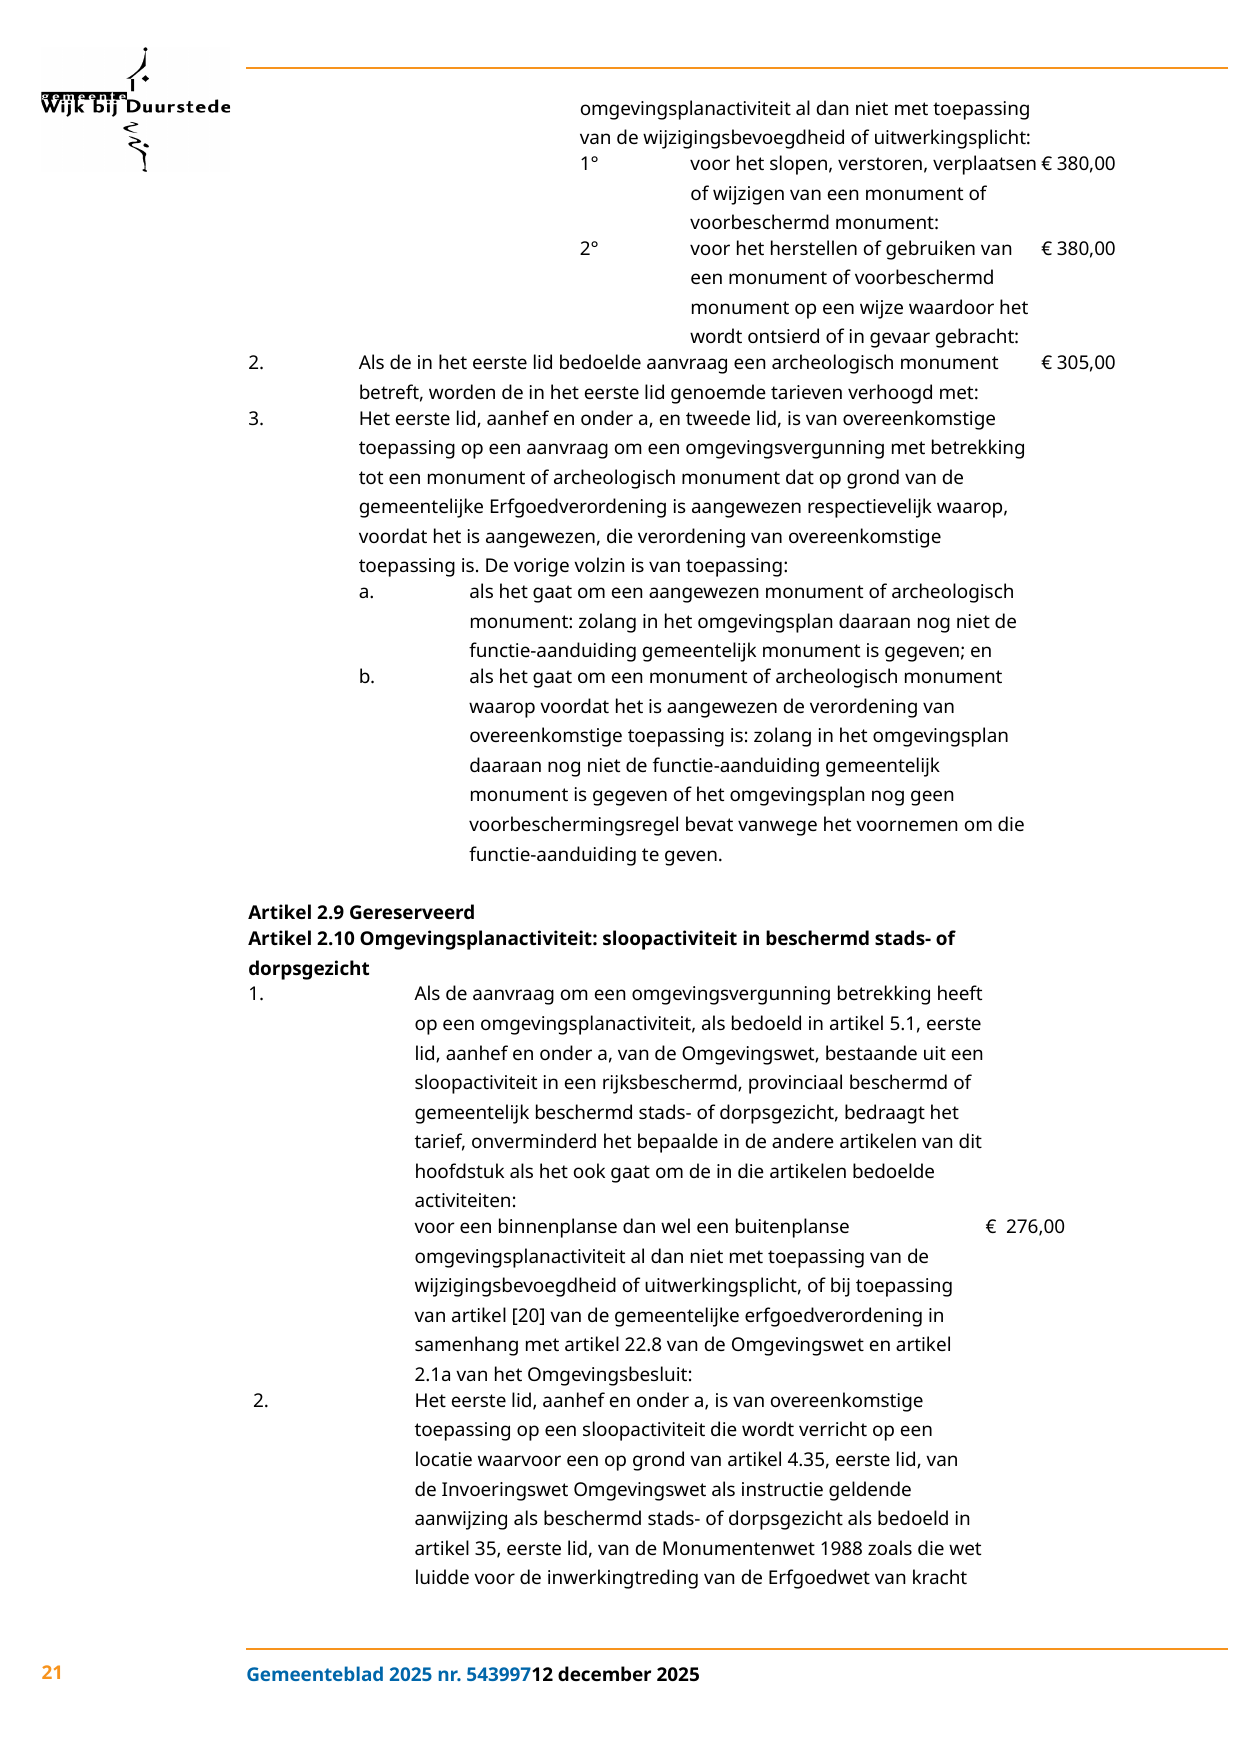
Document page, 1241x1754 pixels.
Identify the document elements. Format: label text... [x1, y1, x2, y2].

table_cell 1. [248, 981, 414, 1213]
table_cell [359, 95, 579, 150]
table_cell als het gaat om een aangewezen monument of archeologisch monument: zolang in het omgevingsplan daaraan nog niet de functie-aanduiding gemeentelijk monument is gegeven; en [469, 579, 1041, 663]
table_cell [359, 150, 579, 235]
table_cell 3. [248, 405, 358, 578]
table_cell [248, 1213, 414, 1387]
table_cell [248, 95, 358, 150]
table_cell als het gaat om een monument of archeologisch monument waarop voordat het is aangewezen de verordening van overeenkomstige toepassing is: zolang in het omgevingsplan daaraan nog niet de functie-aanduiding gemeentelijk monument is gegeven of het omgevingsplan nog geen voorbeschermingsregel bevat vanwege het voornemen om die functie-aanduiding te geven. [469, 663, 1041, 867]
table_cell Als de in het eerste lid bedoelde aanvraag een archeologisch monument betreft, worden de in het eerste lid genoemde tarieven verhoogd met: [359, 350, 1041, 405]
table_cell € 305,00 [1041, 350, 1152, 405]
table_cell voor het herstellen of gebruiken van een monument of voorbeschermd monument op een wijze waardoor het wordt ontsierd of in gevaar gebracht: [690, 235, 1041, 349]
table_cell a. [359, 579, 469, 663]
table_cell [1041, 663, 1152, 867]
table_cell [985, 1387, 1152, 1590]
table_cell voor een binnenplanse dan wel een buitenplanse omgevingsplanactiviteit al dan niet met toepassing van de wijzigingsbevoegdheid of uitwerkingsplicht, of bij toepassing van artikel [20] van de gemeentelijke erfgoedverordening in samenhang met artikel 22.8 van de Omgevingswet en artikel 2.1a van het Omgevingsbesluit: [414, 1213, 985, 1387]
table_cell [1041, 405, 1152, 578]
table_header Artikel 2.9 Gereserveerd [248, 900, 985, 925]
table_cell [248, 150, 358, 235]
table_cell [1041, 579, 1152, 663]
table_cell Als de aanvraag om een omgevingsvergunning betrekking heeft op een omgevingsplanactiviteit, als bedoeld in artikel 5.1, eerste lid, aanhef en onder a, van de Omgevingswet, bestaande uit een sloopactiviteit in een rijksbeschermd, provinciaal beschermd of gemeentelijk beschermd stads- of dorpsgezicht, bedraagt het tarief, onverminderd het bepaalde in de andere artikelen van dit hoofdstuk als het ook gaat om de in die artikelen bedoelde activiteiten: [414, 981, 985, 1213]
table_cell [1041, 95, 1152, 150]
table_cell Artikel 2.10 Omgevingsplanactiviteit: sloopactiviteit in beschermd stads- of dorpsgezicht [248, 925, 985, 981]
table_cell Het eerste lid, aanhef en onder a, en tweede lid, is van overeenkomstige toepassing op een aanvraag om een omgevingsvergunning met betrekking tot een monument of archeologisch monument dat op grond van de gemeentelijke Erfgoedverordening is aangewezen respectievelijk waarop, voordat het is aangewezen, die verordening van overeenkomstige toepassing is. De vorige volzin is van toepassing: [359, 405, 1041, 578]
table_cell omgevingsplanactiviteit al dan niet met toepassing van de wijzigingsbevoegdheid of uitwerkingsplicht: [580, 95, 1041, 150]
table_cell [359, 235, 579, 349]
table_cell 2. [248, 1387, 414, 1590]
table_header [985, 900, 1152, 925]
table_cell Het eerste lid, aanhef en onder a, is van overeenkomstige toepassing op een sloopactiviteit die wordt verricht op een locatie waarvoor een op grond van artikel 4.35, eerste lid, van de Invoeringswet Omgevingswet als instructie geldende aanwijzing als beschermd stads- of dorpsgezicht als bedoeld in artikel 35, eerste lid, van de Monumentenwet 1988 zoals die wet luidde voor de inwerkingtreding van de Erfgoedwet van kracht [414, 1387, 985, 1590]
table_cell € 380,00 [1041, 235, 1152, 349]
table_cell [248, 579, 358, 663]
table_cell voor het slopen, verstoren, verplaatsen of wijzigen van een monument of voorbeschermd monument: [690, 150, 1041, 235]
table_cell [985, 981, 1152, 1213]
table_cell € 380,00 [1041, 150, 1152, 235]
table_cell [248, 235, 358, 349]
table_cell b. [359, 663, 469, 867]
table_cell [985, 925, 1152, 981]
table_cell [248, 663, 358, 867]
table_cell 2. [248, 350, 358, 405]
table_cell 1° [580, 150, 690, 235]
table_cell € 276,00 [985, 1213, 1152, 1387]
table_cell 2° [580, 235, 690, 349]
picture [41, 47, 231, 172]
